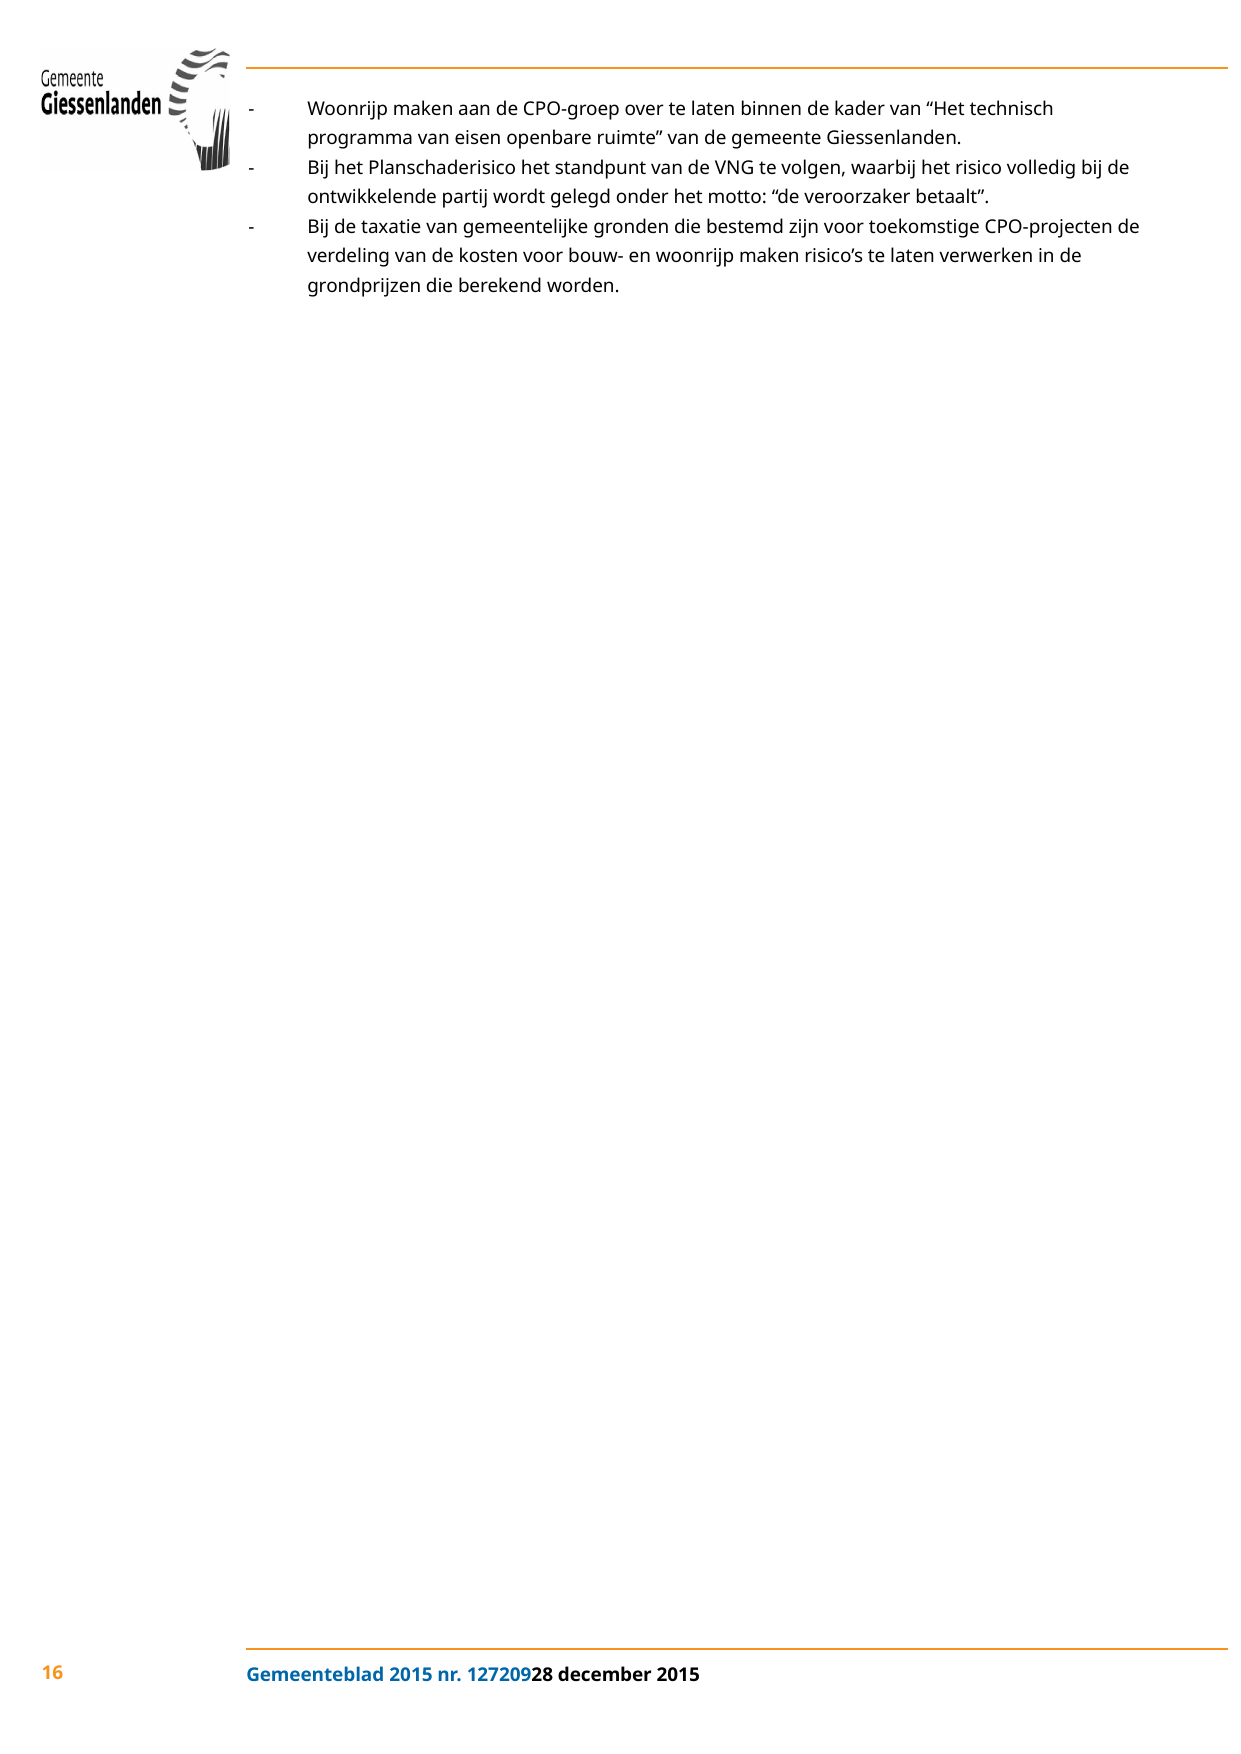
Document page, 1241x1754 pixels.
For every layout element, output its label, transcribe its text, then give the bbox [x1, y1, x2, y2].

list Bij de taxatie van gemeentelijke gronden die bestemd zijn voor toekomstige CPO-projecten de verdeling van de kosten voor bouw- en woonrijp maken risico’s te laten verwerken in de grondprijzen die berekend worden. [248, 213, 1152, 298]
picture [41, 47, 231, 172]
list Bij het Planschaderisico het standpunt van de VNG te volgen, waarbij het risico volledig bij de ontwikkelende partij wordt gelegd onder het motto: “de veroorzaker betaalt”. [248, 154, 1152, 209]
list Woonrijp maken aan de CPO-groep over te laten binnen de kader van “Het technisch programma van eisen openbare ruimte” van de gemeente Giessenlanden. [248, 95, 1152, 150]
